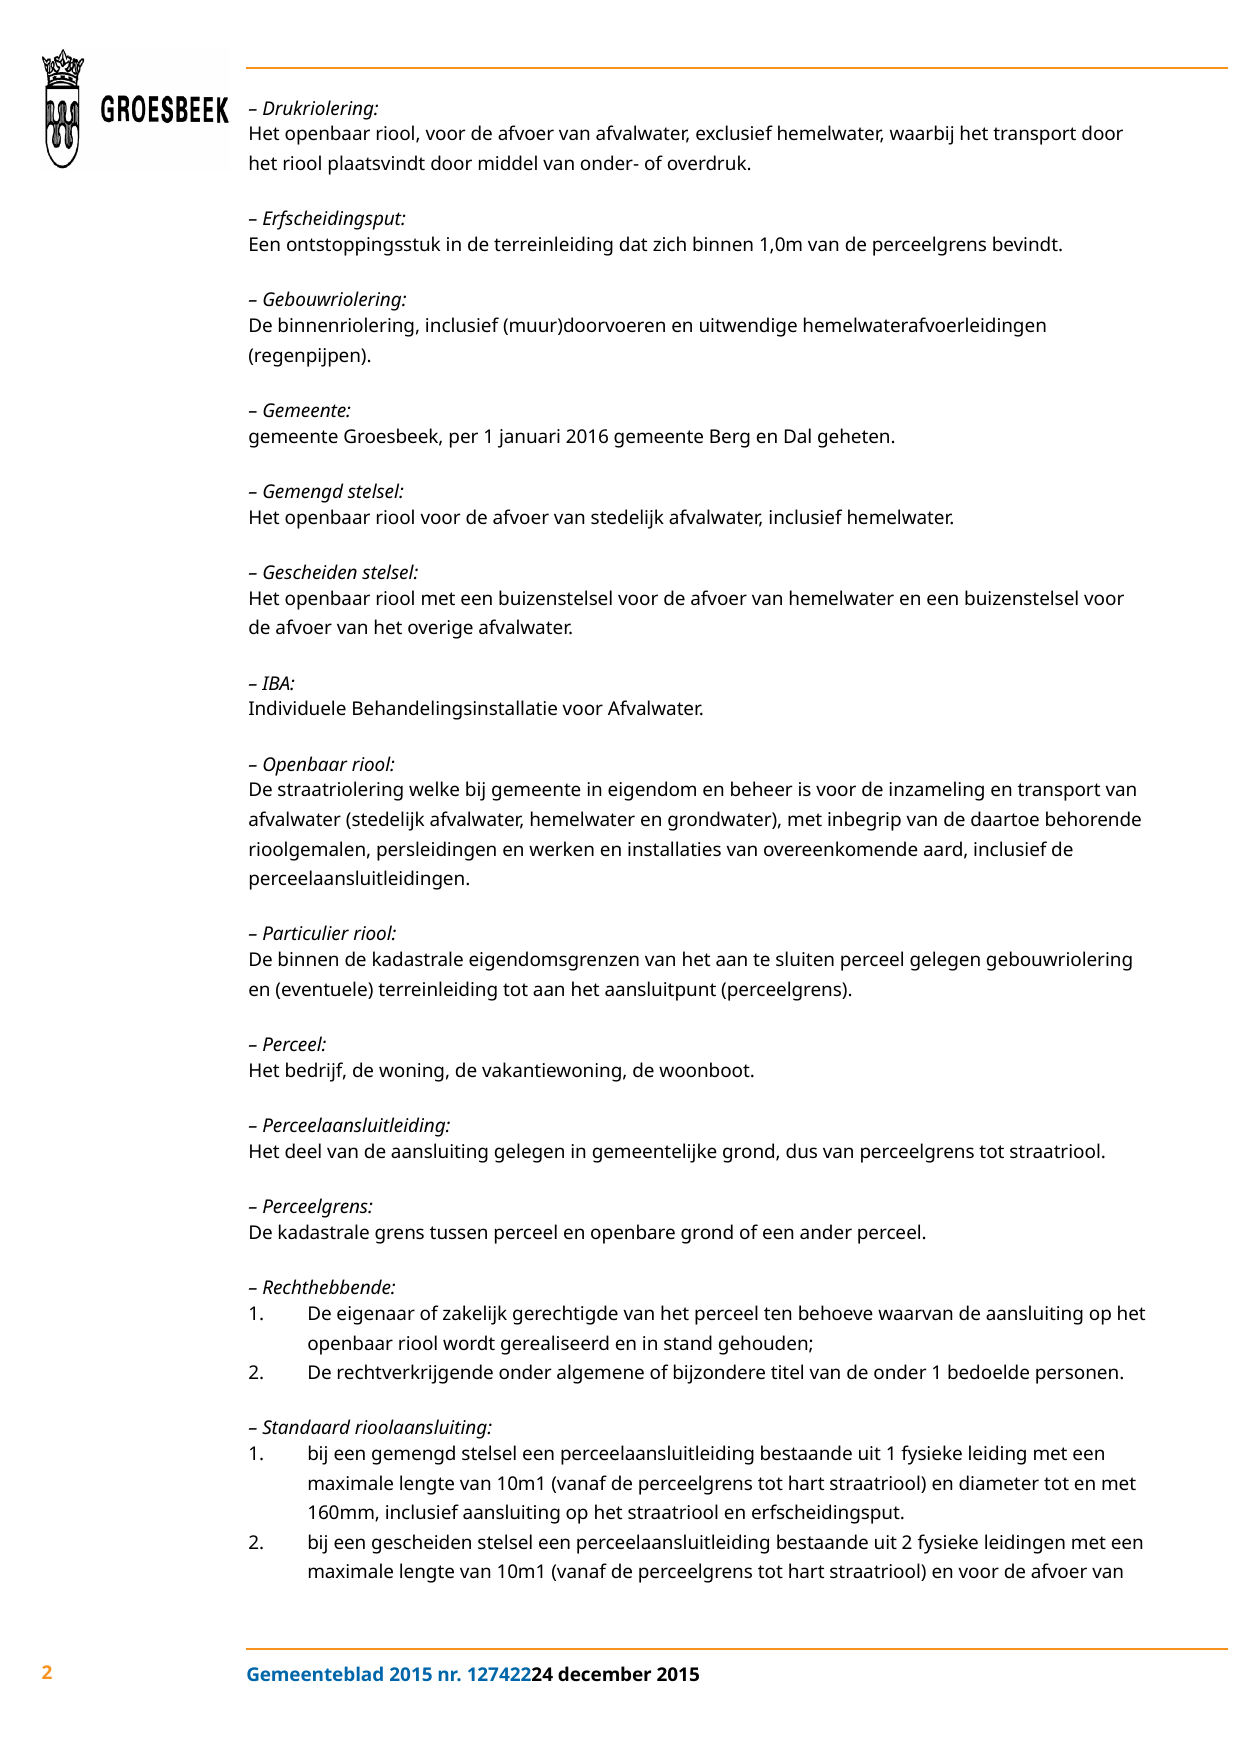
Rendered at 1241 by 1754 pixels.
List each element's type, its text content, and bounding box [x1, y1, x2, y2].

list De eigenaar of zakelijk gerechtigde van het perceel ten behoeve waarvan de aansluiting op het openbaar riool wordt gerealiseerd en in stand gehouden; [248, 1300, 1152, 1355]
text – Particulier riool: [248, 921, 1152, 946]
text – IBA: [248, 670, 1152, 696]
text De binnenriolering, inclusief (muur)doorvoeren en uitwendige hemelwaterafvoerleidingen (regenpijpen). [248, 312, 1152, 367]
text De kadastrale grens tussen perceel en openbare grond of een ander perceel. [248, 1219, 1152, 1245]
list bij een gemengd stelsel een perceelaansluitleiding bestaande uit 1 fysieke leiding met een maximale lengte van 10m1 (vanaf de perceelgrens tot hart straatriool) en diameter tot en met 160mm, inclusief aansluiting op het straatriool en erfscheidingsput. [248, 1440, 1152, 1525]
text – Gebouwriolering: [248, 286, 1152, 312]
text – Perceelgrens: [248, 1193, 1152, 1219]
text – Gescheiden stelsel: [248, 559, 1152, 585]
text – Rechthebbende: [248, 1274, 1152, 1300]
picture [41, 47, 231, 172]
text – Standaard rioolaansluiting: [248, 1414, 1152, 1440]
list De rechtverkrijgende onder algemene of bijzondere titel van de onder 1 bedoelde personen. [248, 1359, 1152, 1385]
text Het openbaar riool, voor de afvoer van afvalwater, exclusief hemelwater, waarbij het transport door het riool plaatsvindt door middel van onder- of overdruk. [248, 121, 1152, 176]
text – Perceelaansluitleiding: [248, 1112, 1152, 1138]
text – Perceel: [248, 1031, 1152, 1057]
text Het bedrijf, de woning, de vakantiewoning, de woonboot. [248, 1057, 1152, 1083]
text – Gemeente: [248, 397, 1152, 423]
list bij een gescheiden stelsel een perceelaansluitleiding bestaande uit 2 fysieke leidingen met een maximale lengte van 10m1 (vanaf de perceelgrens tot hart straatriool) en voor de afvoer van [248, 1529, 1152, 1584]
text gemeente Groesbeek, per 1 januari 2016 gemeente Berg en Dal geheten. [248, 423, 1152, 448]
text De binnen de kadastrale eigendomsgrenzen van het aan te sluiten perceel gelegen gebouwriolering en (eventuele) terreinleiding tot aan het aansluitpunt (perceelgrens). [248, 946, 1152, 1002]
text – Drukriolering: [248, 95, 1152, 121]
text Het openbaar riool voor de afvoer van stedelijk afvalwater, inclusief hemelwater. [248, 504, 1152, 529]
text Het deel van de aansluiting gelegen in gemeentelijke grond, dus van perceelgrens tot straatriool. [248, 1138, 1152, 1164]
text – Openbaar riool: [248, 751, 1152, 777]
text – Gemengd stelsel: [248, 478, 1152, 504]
text Individuele Behandelingsinstallatie voor Afvalwater. [248, 696, 1152, 721]
text Het openbaar riool met een buizenstelsel voor de afvoer van hemelwater en een buizenstelsel voor de afvoer van het overige afvalwater. [248, 585, 1152, 640]
text De straatriolering welke bij gemeente in eigendom en beheer is voor de inzameling en transport van afvalwater (stedelijk afvalwater, hemelwater en grondwater), met inbegrip van de daartoe behorende rioolgemalen, persleidingen en werken en installaties van overeenkomende aard, inclusief de perceelaansluitleidingen. [248, 777, 1152, 891]
text – Erfscheidingsput: [248, 205, 1152, 231]
text Een ontstoppingsstuk in de terreinleiding dat zich binnen 1,0m van de perceelgrens bevindt. [248, 231, 1152, 257]
